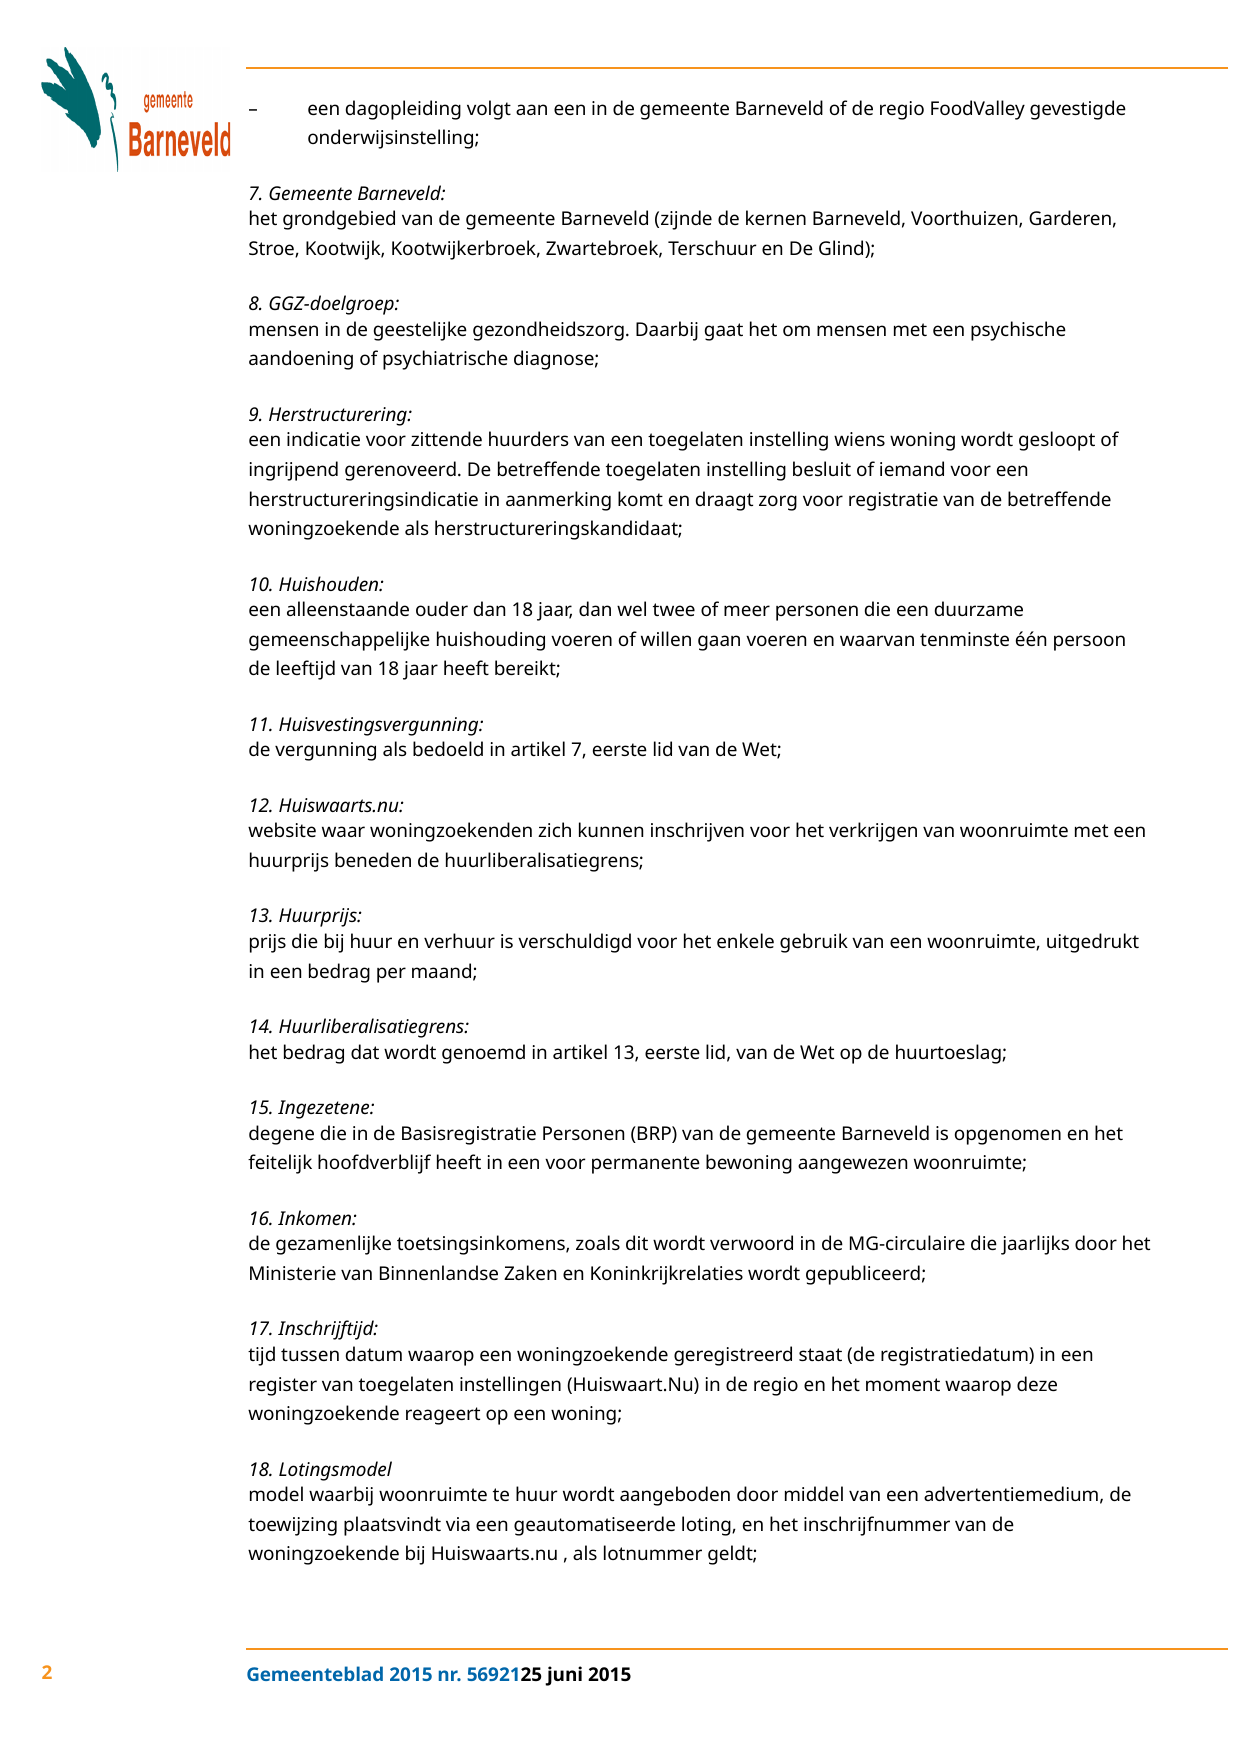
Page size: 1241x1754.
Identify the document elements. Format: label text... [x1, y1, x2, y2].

text mensen in de geestelijke gezondheidszorg. Daarbij gaat het om mensen met een psychische aandoening of psychiatrische diagnose; [248, 316, 1152, 371]
text 8. GGZ-doelgroep: [248, 290, 1152, 316]
text 12. Huiswaarts.nu: [248, 792, 1152, 818]
text 17. Inschrijftijd: [248, 1316, 1152, 1341]
text de vergunning als bedoeld in artikel 7, eerste lid van de Wet; [248, 737, 1152, 762]
text model waarbij woonruimte te huur wordt aangeboden door middel van een advertentiemedium, de toewijzing plaatsvindt via een geautomatiseerde loting, en het inschrijfnummer van de woningzoekende bij Huiswaarts.nu , als lotnummer geldt; [248, 1481, 1152, 1566]
text 16. Inkomen: [248, 1205, 1152, 1231]
text website waar woningzoekenden zich kunnen inschrijven voor het verkrijgen van woonruimte met een huurprijs beneden de huurliberalisatiegrens; [248, 818, 1152, 873]
text tijd tussen datum waarop een woningzoekende geregistreerd staat (de registratiedatum) in een register van toegelaten instellingen (Huiswaart.Nu) in de regio en het moment waarop deze woningzoekende reageert op een woning; [248, 1341, 1152, 1426]
list een dagopleiding volgt aan een in de gemeente Barneveld of de regio FoodValley gevestigde onderwijsinstelling; [248, 95, 1152, 150]
text 18. Lotingsmodel [248, 1456, 1152, 1481]
text 15. Ingezetene: [248, 1094, 1152, 1120]
text 14. Huurliberalisatiegrens: [248, 1013, 1152, 1039]
text 10. Huishouden: [248, 571, 1152, 596]
text een alleenstaande ouder dan 18 jaar, dan wel twee of meer personen die een duurzame gemeenschappelijke huishouding voeren of willen gaan voeren en waarvan tenminste één persoon de leeftijd van 18 jaar heeft bereikt; [248, 596, 1152, 681]
text 9. Herstructurering: [248, 401, 1152, 427]
text prijs die bij huur en verhuur is verschuldigd voor het enkele gebruik van een woonruimte, uitgedrukt in een bedrag per maand; [248, 928, 1152, 984]
text degene die in de Basisregistratie Personen (BRP) van de gemeente Barneveld is opgenomen en het feitelijk hoofdverblijf heeft in een voor permanente bewoning aangewezen woonruimte; [248, 1120, 1152, 1175]
text 11. Huisvestingsvergunning: [248, 711, 1152, 737]
text het grondgebied van de gemeente Barneveld (zijnde de kernen Barneveld, Voorthuizen, Garderen, Stroe, Kootwijk, Kootwijkerbroek, Zwartebroek, Terschuur en De Glind); [248, 205, 1152, 261]
text het bedrag dat wordt genoemd in artikel 13, eerste lid, van de Wet op de huurtoeslag; [248, 1039, 1152, 1065]
text 13. Huurprijs: [248, 903, 1152, 928]
text 7. Gemeente Barneveld: [248, 180, 1152, 205]
picture [41, 47, 231, 172]
text een indicatie voor zittende huurders van een toegelaten instelling wiens woning wordt gesloopt of ingrijpend gerenoveerd. De betreffende toegelaten instelling besluit of iemand voor een herstructureringsindicatie in aanmerking komt en draagt zorg voor registratie van de betreffende woningzoekende als herstructureringskandidaat; [248, 427, 1152, 541]
text de gezamenlijke toetsingsinkomens, zoals dit wordt verwoord in de MG-circulaire die jaarlijks door het Ministerie van Binnenlandse Zaken en Koninkrijkrelaties wordt gepubliceerd; [248, 1231, 1152, 1286]
